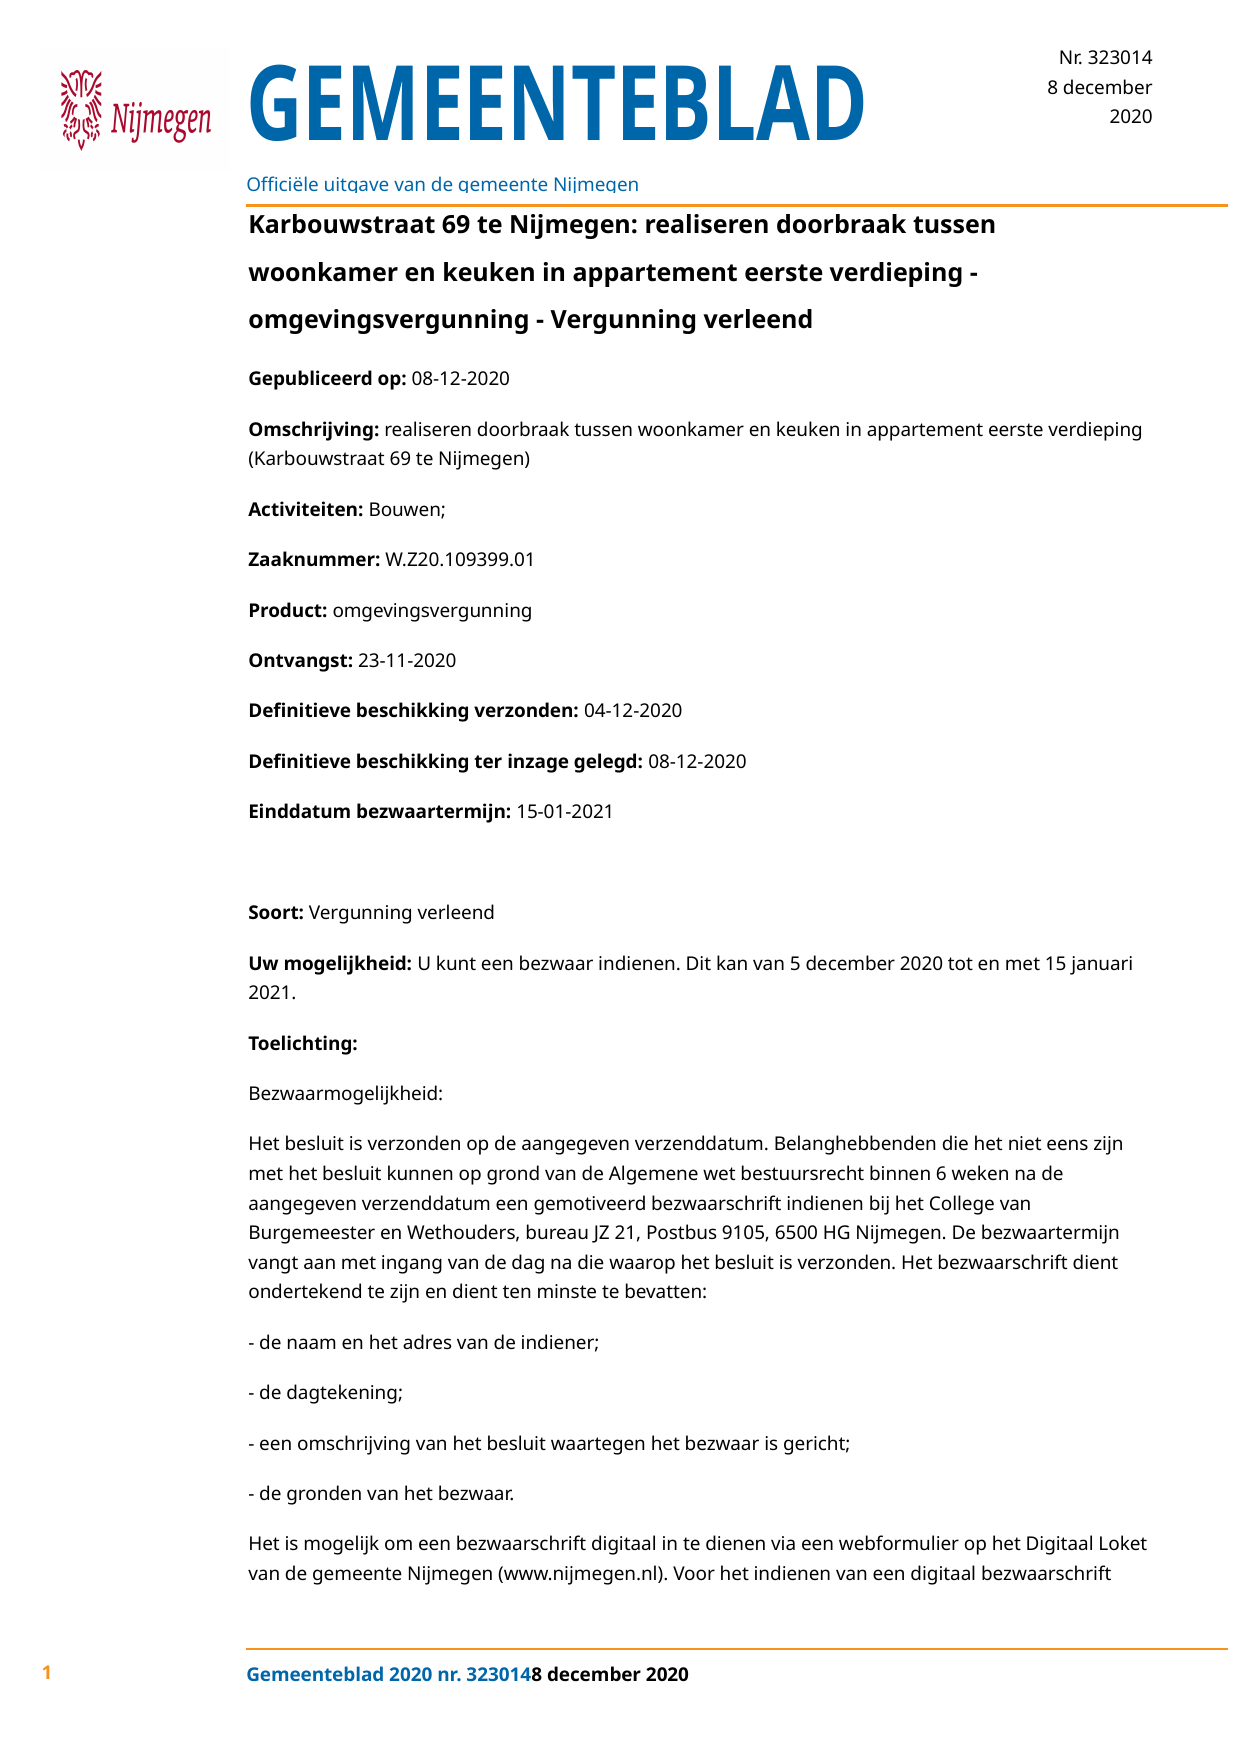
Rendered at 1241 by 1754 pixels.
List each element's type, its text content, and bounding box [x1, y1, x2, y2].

picture [41, 47, 231, 172]
text Soort: Vergunning verleend [248, 899, 1152, 925]
text - de dagtekening; [248, 1379, 1152, 1405]
text Bezwaarmogelijkheid: [248, 1080, 1152, 1106]
text Product: omgevingsvergunning [248, 597, 1152, 622]
text Activiteiten: Bouwen; [248, 496, 1152, 522]
text Omschrijving: realiseren doorbraak tussen woonkamer en keuken in appartement eerste verdieping (Karbouwstraat 69 te Nijmegen) [248, 416, 1152, 471]
text Ontvangst: 23-11-2020 [248, 647, 1152, 673]
text Definitieve beschikking ter inzage gelegd: 08-12-2020 [248, 748, 1152, 774]
text - de naam en het adres van de indiener; [248, 1329, 1152, 1354]
text Toelichting: [248, 1030, 1152, 1055]
text Het is mogelijk om een bezwaarschrift digitaal in te dienen via een webformulier op het Digitaal Loket van de gemeente Nijmegen (www.nijmegen.nl). Voor het indienen van een digitaal bezwaarschrift [248, 1531, 1152, 1586]
text Het besluit is verzonden op de aangegeven verzenddatum. Belanghebbenden die het niet eens zijn met het besluit kunnen op grond van de Algemene wet bestuursrecht binnen 6 weken na de aangegeven verzenddatum een gemotiveerd bezwaarschrift indienen bij het College van Burgemeester en Wethouders, bureau JZ 21, Postbus 9105, 6500 HG Nijmegen. De bezwaartermijn vangt aan met ingang van de dag na die waarop het besluit is verzonden. Het bezwaarschrift dient ondertekend te zijn en dient ten minste te bevatten: [248, 1131, 1152, 1304]
text Einddatum bezwaartermijn: 15-01-2021 [248, 798, 1152, 824]
text Uw mogelijkheid: U kunt een bezwaar indienen. Dit kan van 5 december 2020 tot en met 15 januari 2021. [248, 950, 1152, 1005]
text - een omschrijving van het besluit waartegen het bezwaar is gericht; [248, 1430, 1152, 1455]
text - de gronden van het bezwaar. [248, 1480, 1152, 1506]
text Definitieve beschikking verzonden: 04-12-2020 [248, 698, 1152, 723]
text Gepubliceerd op: 08-12-2020 [248, 366, 1152, 391]
text Zaaknummer: W.Z20.109399.01 [248, 546, 1152, 572]
text Karbouwstraat 69 te Nijmegen: realiseren doorbraak tussen woonkamer en keuken in appartement eerste verdieping - omgevingsvergunning - Vergunning verleend [248, 207, 1152, 336]
